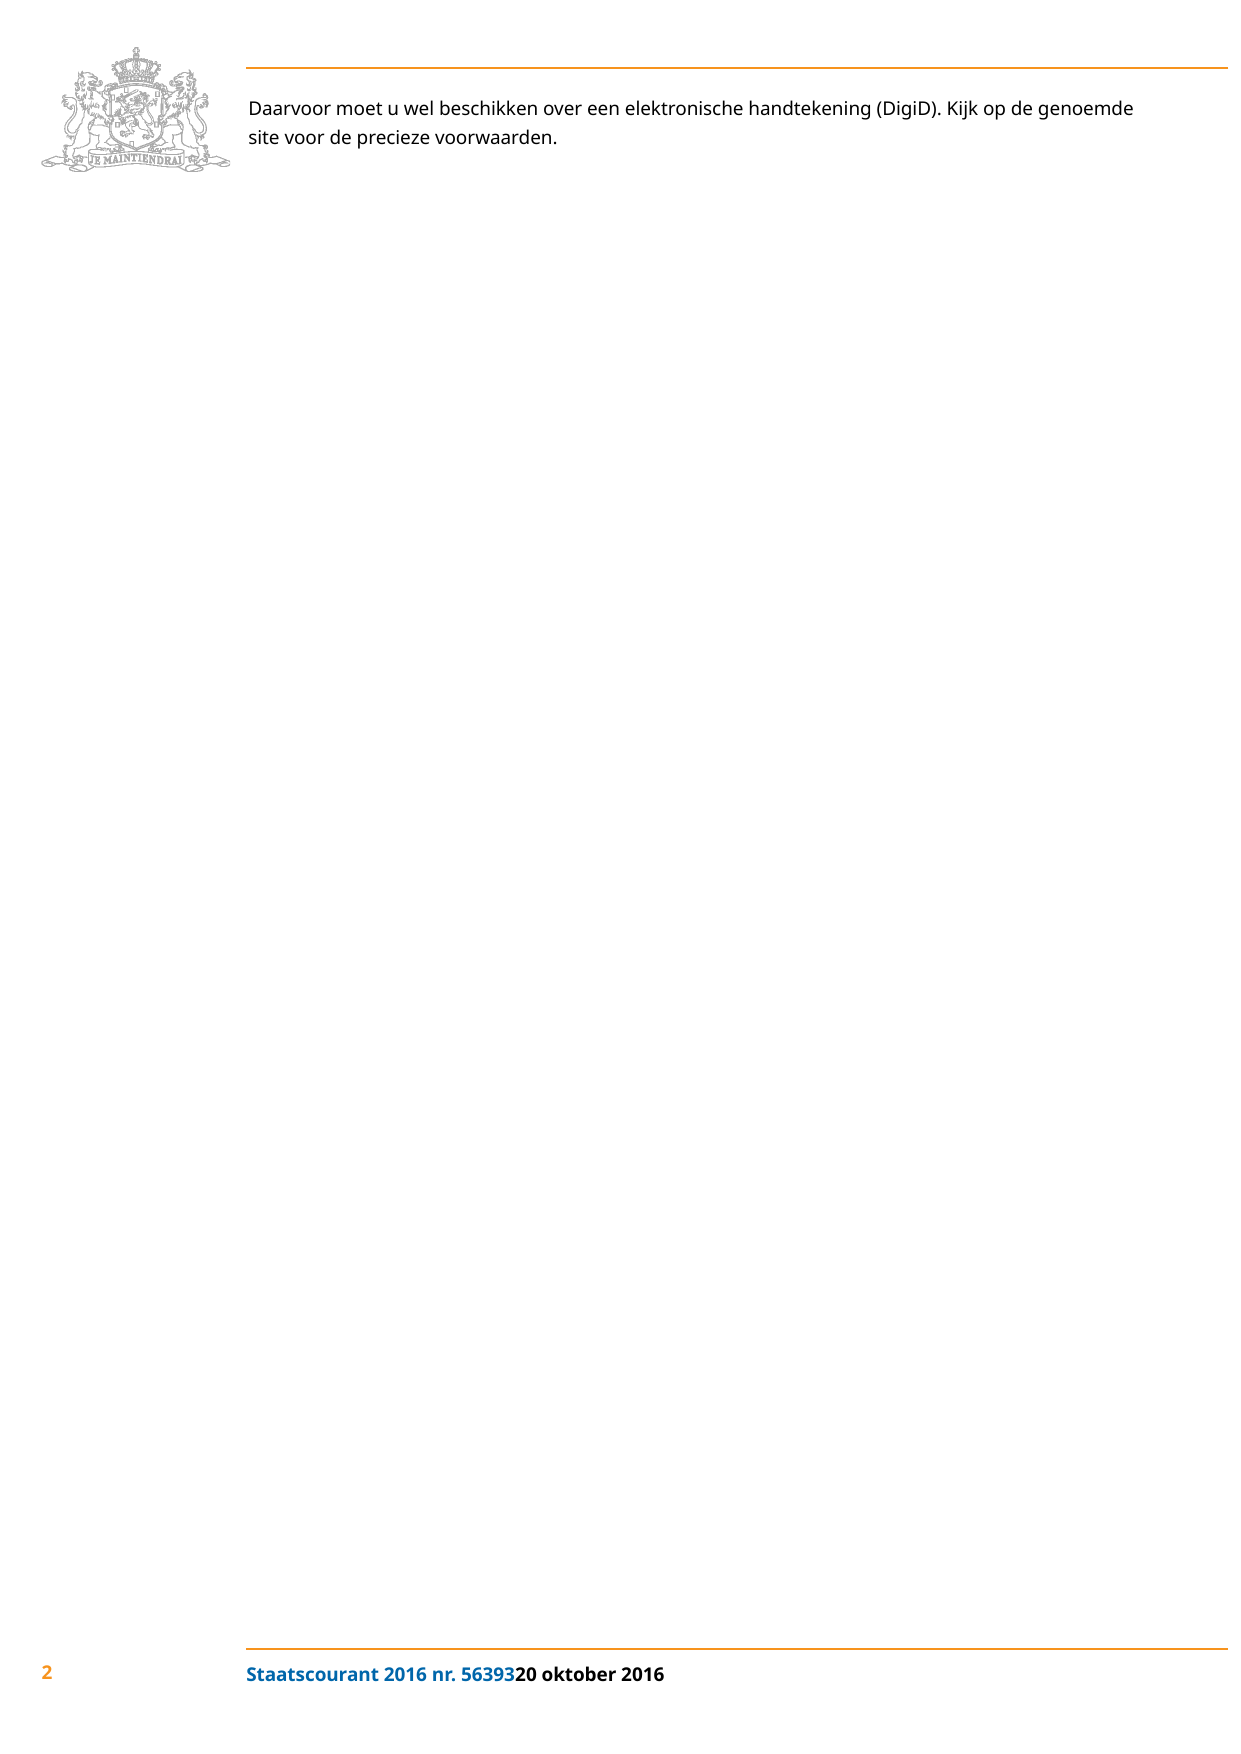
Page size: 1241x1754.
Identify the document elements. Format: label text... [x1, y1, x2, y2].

picture [41, 47, 231, 172]
text Daarvoor moet u wel beschikken over een elektronische handtekening (DigiD). Kijk op de genoemde site voor de precieze voorwaarden. [248, 95, 1152, 150]
